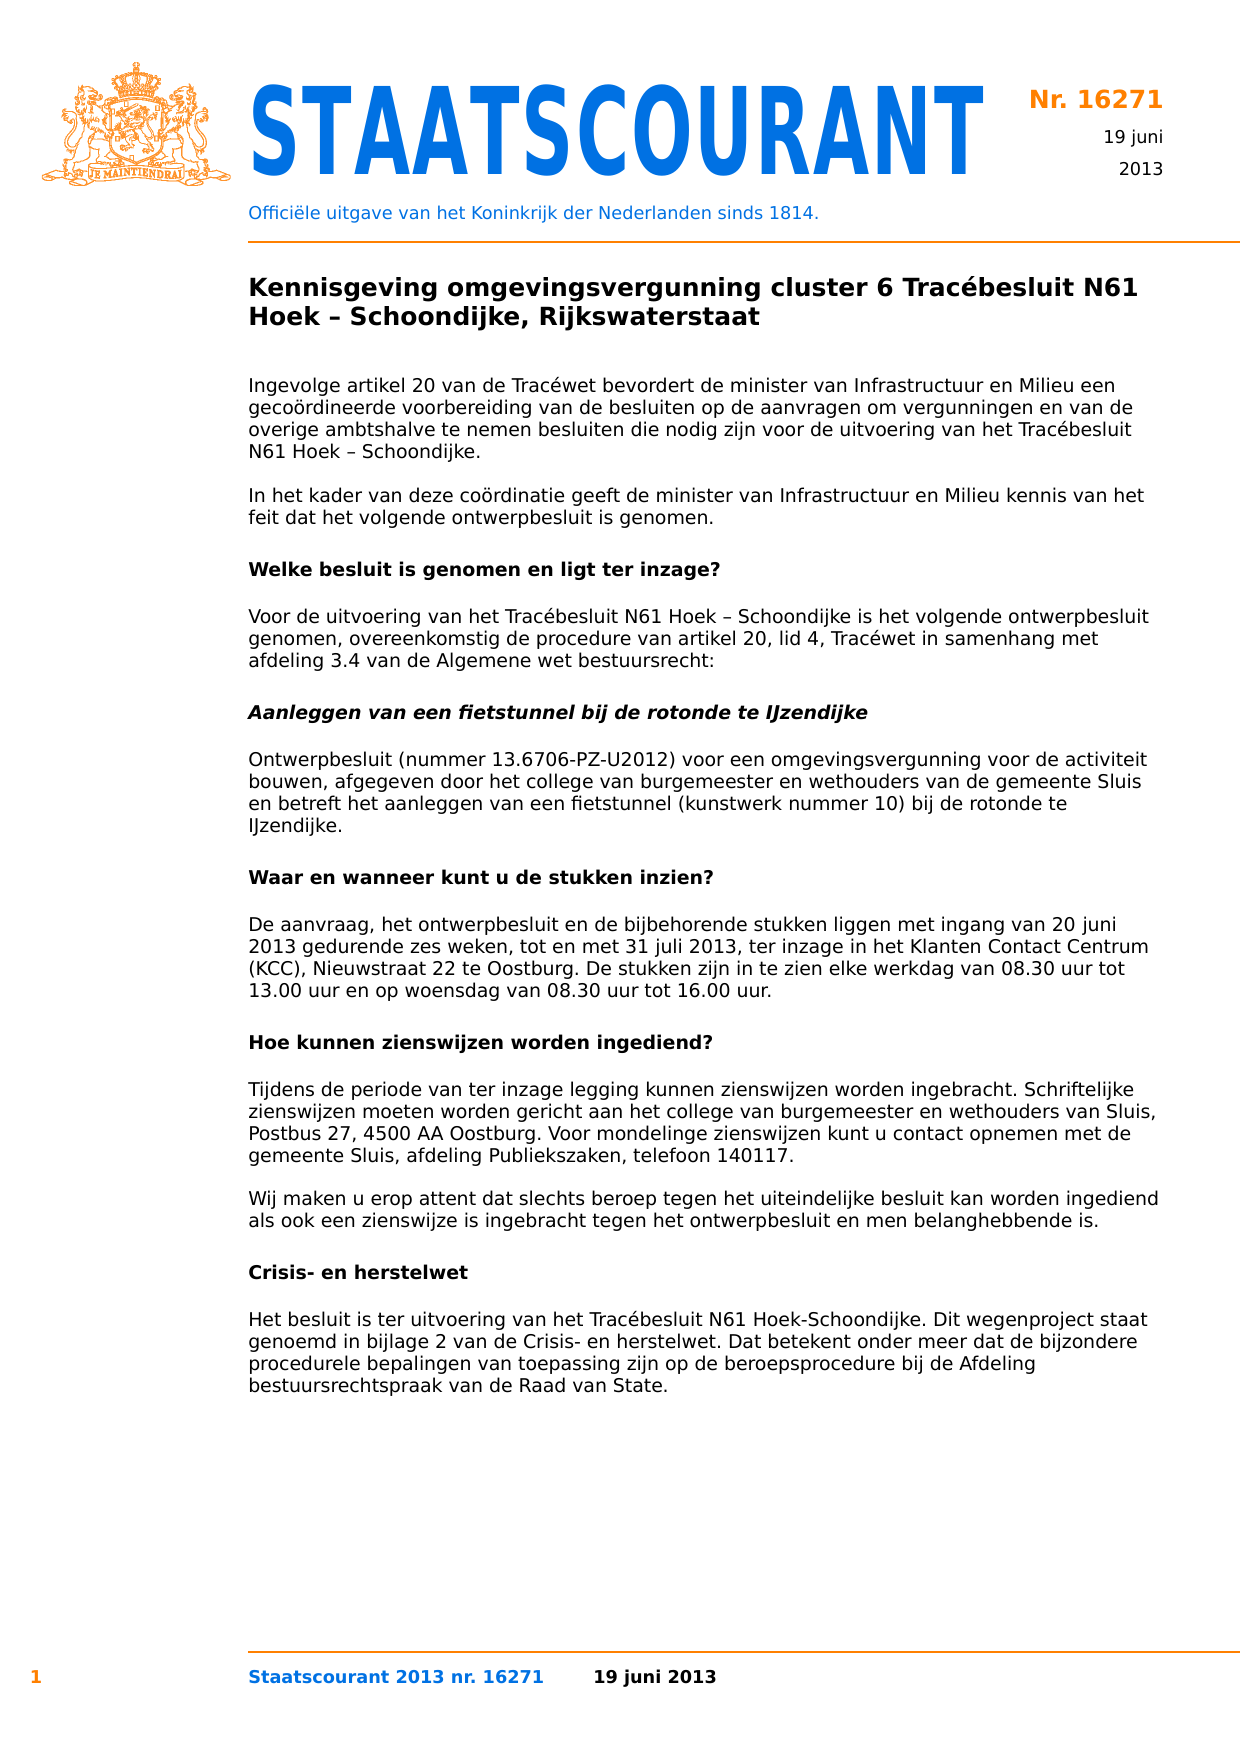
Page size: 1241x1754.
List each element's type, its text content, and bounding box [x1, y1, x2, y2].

subtitle Crisis- en herstelwet [248, 1262, 1163, 1284]
table_header [25, 62, 248, 241]
subtitle Waar en wanneer kunt u de stukken inzien? [248, 867, 1163, 889]
subtitle Welke besluit is genomen en ligt ter inzage? [248, 559, 1163, 581]
table_cell 19 juni [998, 121, 1240, 153]
text Ontwerpbesluit (nummer 13.6706-PZ-U2012) voor een omgevingsvergunning voor de activiteit bouwen, afgegeven door het college van burgemeester en wethouders van de gemeente Sluis en betreft het aanleggen van een fietstunnel (kunstwerk nummer 10) bij de rotonde te IJzendijke. [248, 749, 1163, 837]
table_header STAATSCOURANT [248, 62, 998, 203]
table_cell 2013 [998, 153, 1240, 203]
picture [41, 62, 231, 186]
subtitle Kennisgeving omgevingsvergunning cluster 6 Tracébesluit N61 Hoek – Schoondijke, Rijkswaterstaat [248, 273, 1163, 331]
subtitle Aanleggen van een fietstunnel bij de rotonde te IJzendijke [248, 702, 1163, 724]
text Tijdens de periode van ter inzage legging kunnen zienswijzen worden ingebracht. Schriftelijke zienswijzen moeten worden gericht aan het college van burgemeester en wethouders van Sluis, Postbus 27, 4500 AA Oostburg. Voor mondelinge zienswijzen kunt u contact opnemen met de gemeente Sluis, afdeling Publiekszaken, telefoon 140117. [248, 1078, 1163, 1166]
text Het besluit is ter uitvoering van het Tracébesluit N61 Hoek-Schoondijke. Dit wegenproject staat genoemd in bijlage 2 van de Crisis- en herstelwet. Dat betekent onder meer dat de bijzondere procedurele bepalingen van toepassing zijn op de beroepsprocedure bij de Afdeling bestuursrechtspraak van de Raad van State. [248, 1309, 1163, 1397]
table_cell Officiële uitgave van het Koninkrijk der Nederlanden sinds 1814. [248, 203, 1240, 241]
text Voor de uitvoering van het Tracébesluit N61 Hoek – Schoondijke is het volgende ontwerpbesluit genomen, overeenkomstig de procedure van artikel 20, lid 4, Tracéwet in samenhang met afdeling 3.4 van de Algemene wet bestuursrecht: [248, 606, 1163, 672]
subtitle Hoe kunnen zienswijzen worden ingediend? [248, 1032, 1163, 1053]
text De aanvraag, het ontwerpbesluit en de bijbehorende stukken liggen met ingang van 20 juni 2013 gedurende zes weken, tot en met 31 juli 2013, ter inzage in het Klanten Contact Centrum (KCC), Nieuwstraat 22 te Oostburg. De stukken zijn in te zien elke werkdag van 08.30 uur tot 13.00 uur en op woensdag van 08.30 uur tot 16.00 uur. [248, 914, 1163, 1002]
text Wij maken u erop attent dat slechts beroep tegen het uiteindelijke besluit kan worden ingediend als ook een zienswijze is ingebracht tegen het ontwerpbesluit en men belanghebbende is. [248, 1188, 1163, 1232]
text In het kader van deze coördinatie geeft de minister van Infrastructuur en Milieu kennis van het feit dat het volgende ontwerpbesluit is genomen. [248, 485, 1163, 529]
text Ingevolge artikel 20 van de Tracéwet bevordert de minister van Infrastructuur en Milieu een gecoördineerde voorbereiding van de besluiten op de aanvragen om vergunningen en van de overige ambtshalve te nemen besluiten die nodig zijn voor de uitvoering van het Tracébesluit N61 Hoek – Schoondijke. [248, 375, 1163, 463]
table_header Nr. 16271 [998, 62, 1240, 121]
